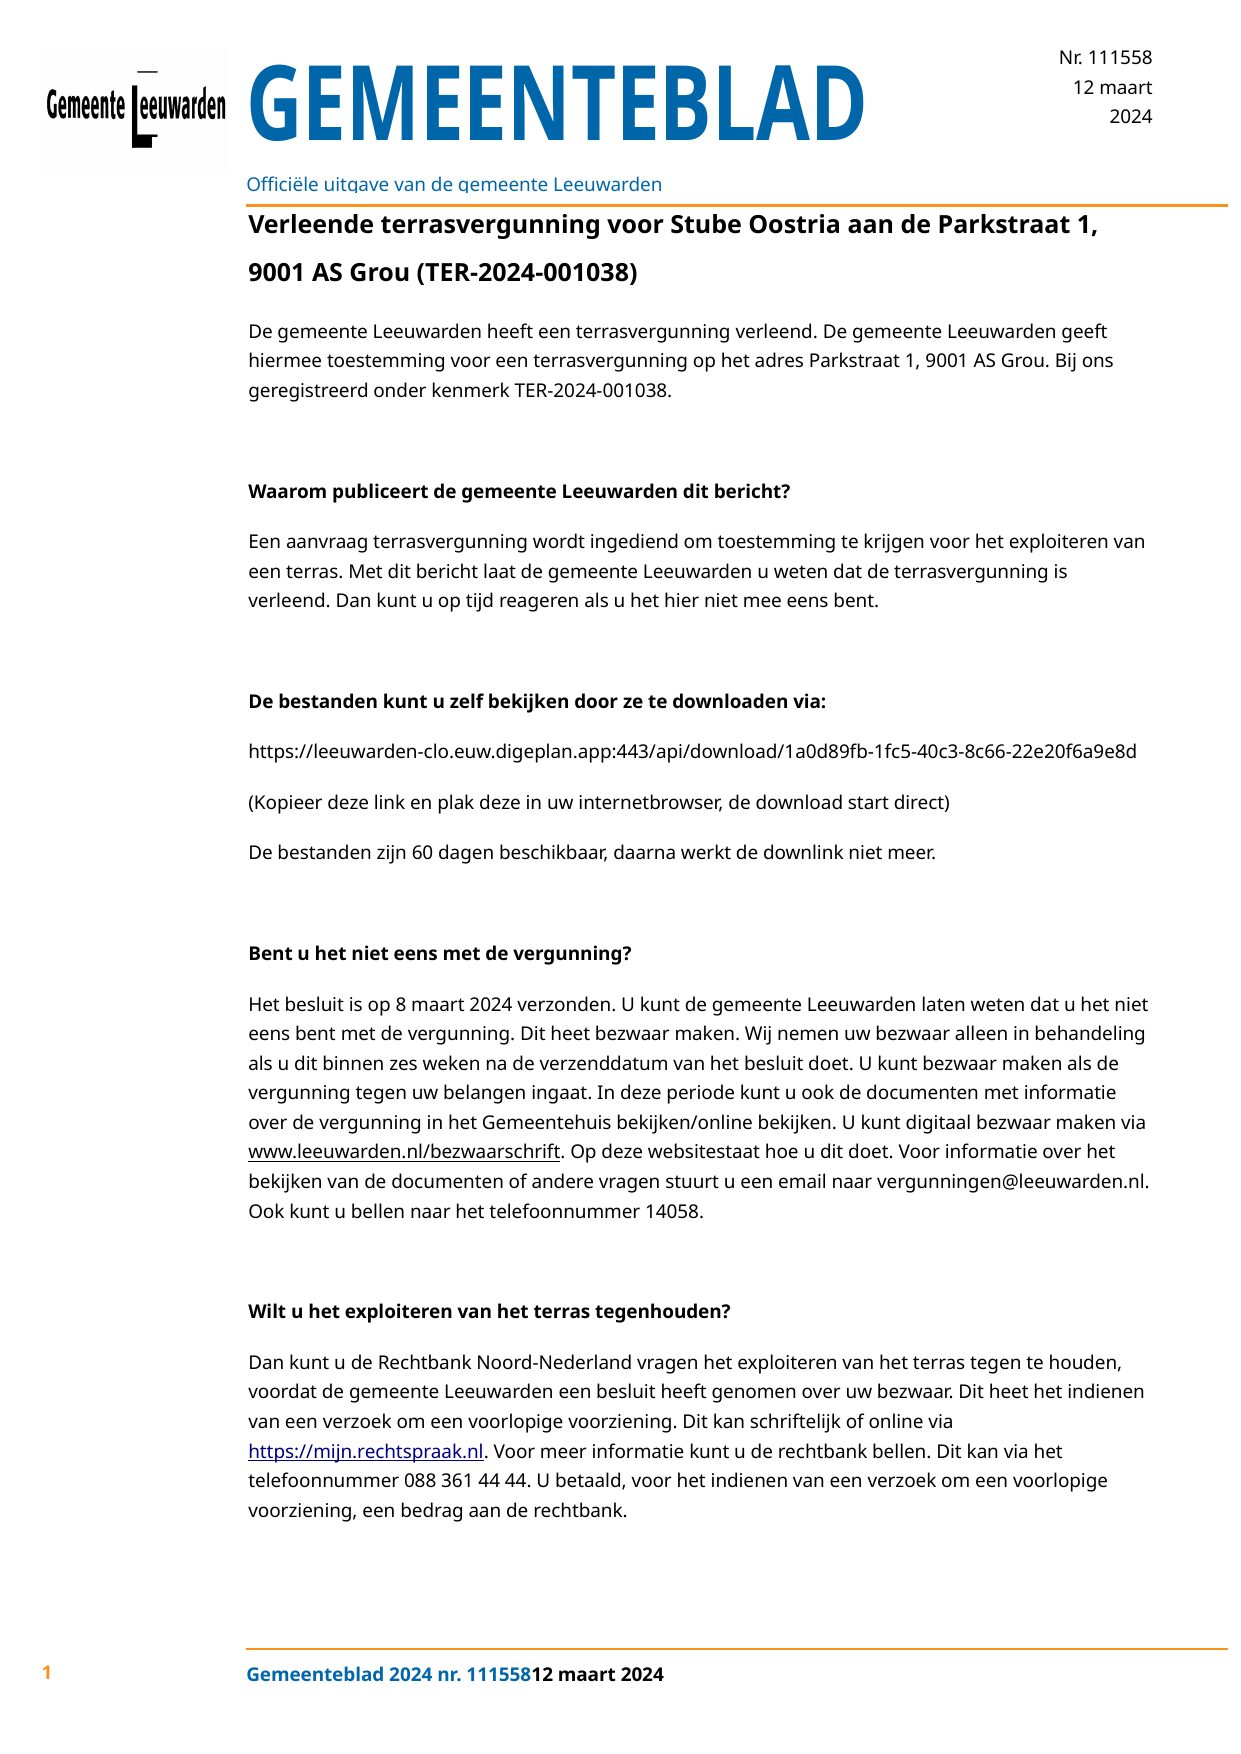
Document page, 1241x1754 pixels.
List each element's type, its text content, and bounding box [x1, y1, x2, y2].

text Het besluit is op 8 maart 2024 verzonden. U kunt de gemeente Leeuwarden laten weten dat u het niet eens bent met de vergunning. Dit heet bezwaar maken. Wij nemen uw bezwaar alleen in behandeling als u dit binnen zes weken na de verzenddatum van het besluit doet. U kunt bezwaar maken als de vergunning tegen uw belangen ingaat. In deze periode kunt u ook de documenten met informatie over de vergunning in het Gemeentehuis bekijken/online bekijken. U kunt digitaal bezwaar maken via www.leeuwarden.nl/bezwaarschrift. Op deze websitestaat hoe u dit doet. Voor informatie over het bekijken van de documenten of andere vragen stuurt u een email naar vergunningen@leeuwarden.nl. Ook kunt u bellen naar het telefoonnummer 14058. [248, 991, 1152, 1224]
text De gemeente Leeuwarden heeft een terrasvergunning verleend. De gemeente Leeuwarden geeft hiermee toestemming voor een terrasvergunning op het adres Parkstraat 1, 9001 AS Grou. Bij ons geregistreerd onder kenmerk TER-2024-001038. [248, 318, 1152, 403]
text Waarom publiceert de gemeente Leeuwarden dit bericht? [248, 478, 1152, 504]
text (Kopieer deze link en plak deze in uw internetbrowser, de download start direct) [248, 789, 1152, 815]
text De bestanden kunt u zelf bekijken door ze te downloaden via: [248, 688, 1152, 714]
text Een aanvraag terrasvergunning wordt ingediend om toestemming te krijgen voor het exploiteren van een terras. Met dit bericht laat de gemeente Leeuwarden u weten dat de terrasvergunning is verleend. Dan kunt u op tijd reageren als u het hier niet mee eens bent. [248, 528, 1152, 613]
text Bent u het niet eens met de vergunning? [248, 940, 1152, 966]
picture [41, 47, 231, 172]
text https://leeuwarden-clo.euw.digeplan.app:443/api/download/1a0d89fb-1fc5-40c3-8c66-22e20f6a9e8d [248, 739, 1152, 764]
text Dan kunt u de Rechtbank Noord-Nederland vragen het exploiteren van het terras tegen te houden, voordat de gemeente Leeuwarden een besluit heeft genomen over uw bezwaar. Dit heet het indienen van een verzoek om een voorlopige voorziening. Dit kan schriftelijk of online via https://mijn.rechtspraak.nl. Voor meer informatie kunt u de rechtbank bellen. Dit kan via het telefoonnummer 088 361 44 44. U betaald, voor het indienen van een verzoek om een voorlopige voorziening, een bedrag aan de rechtbank. [248, 1349, 1152, 1523]
text Verleende terrasvergunning voor Stube Oostria aan de Parkstraat 1, 9001 AS Grou (TER-2024-001038) [248, 207, 1152, 288]
text Wilt u het exploiteren van het terras tegenhouden? [248, 1299, 1152, 1324]
text De bestanden zijn 60 dagen beschikbaar, daarna werkt de downlink niet meer. [248, 839, 1152, 865]
